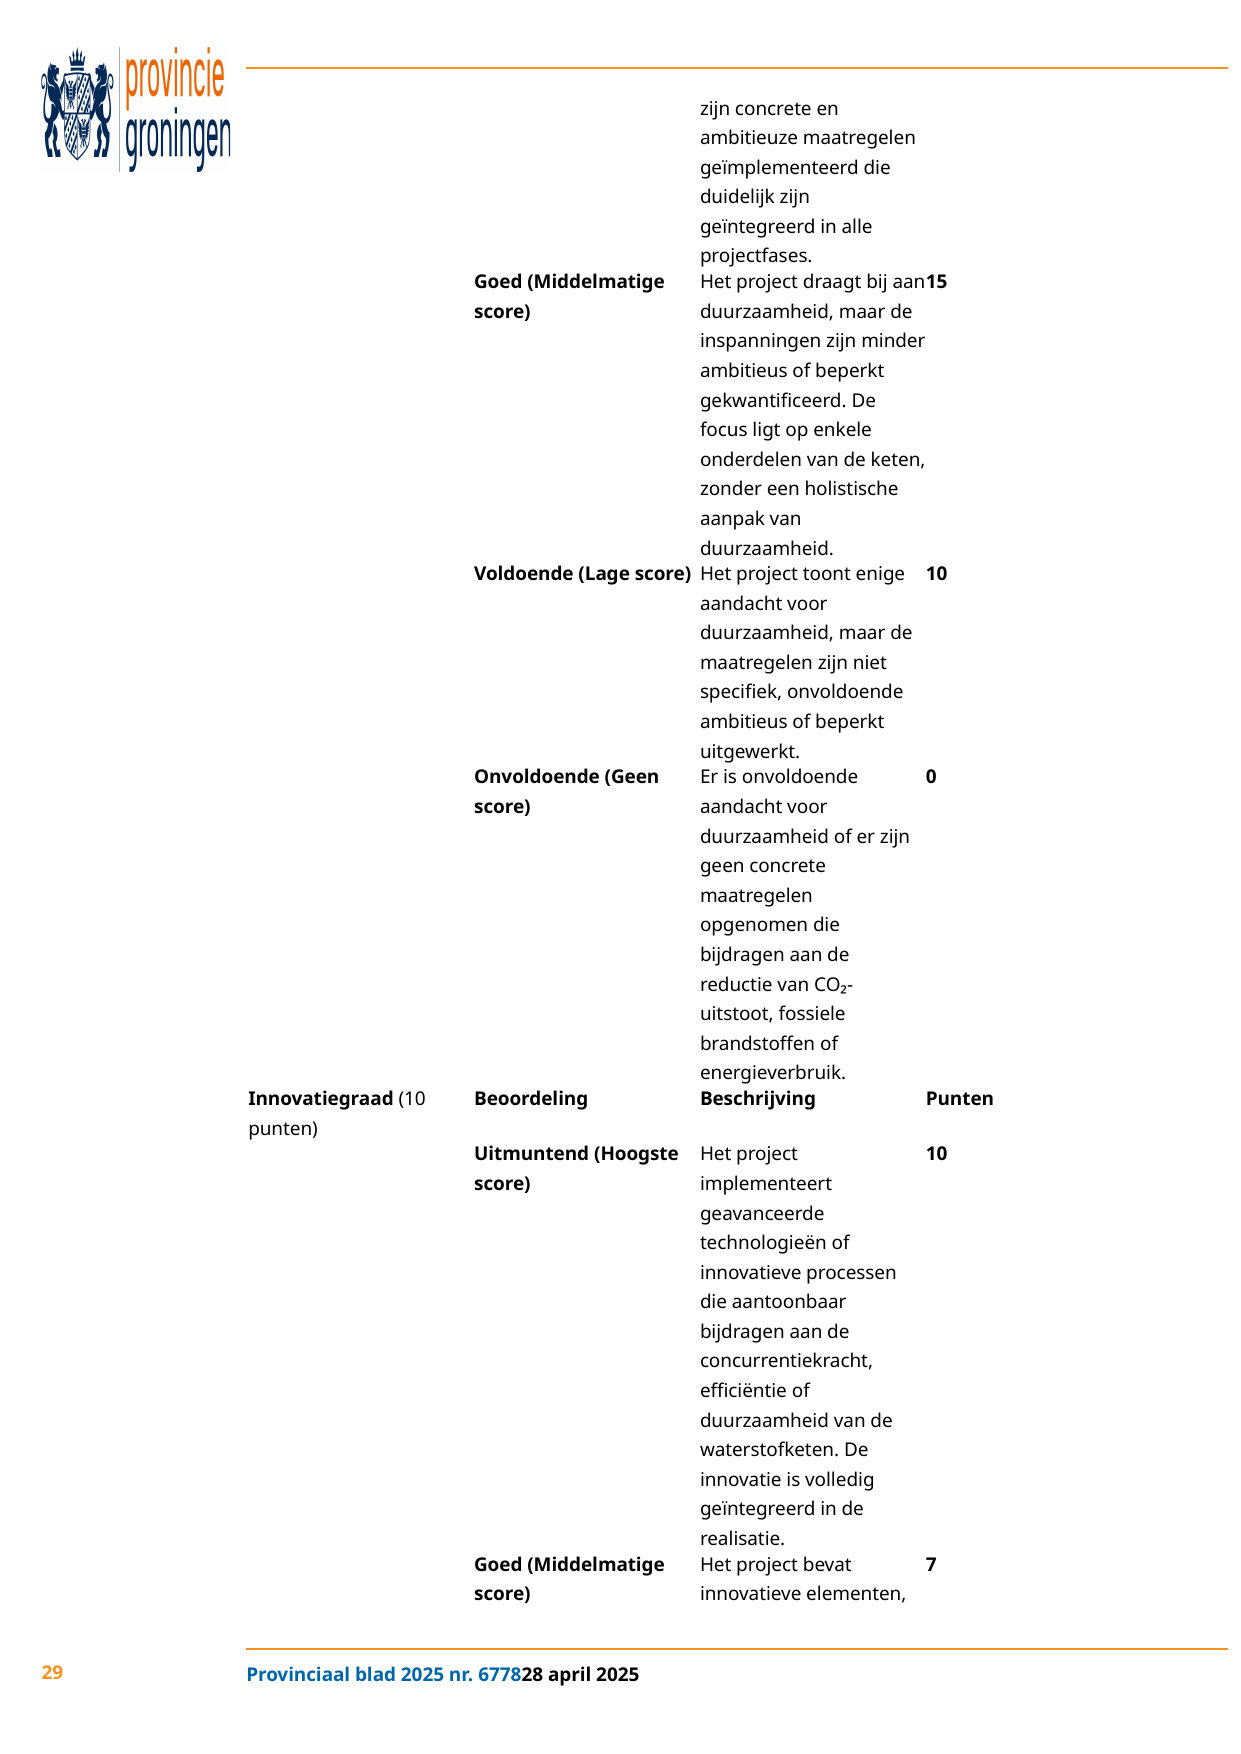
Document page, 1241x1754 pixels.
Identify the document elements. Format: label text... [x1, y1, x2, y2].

table_cell [248, 1141, 474, 1551]
table_cell [474, 95, 700, 268]
table_cell Beoordeling [474, 1085, 700, 1141]
table_cell zijn concrete en ambitieuze maatregelen geïmplementeerd die duidelijk zijn geïntegreerd in alle projectfases. [700, 95, 926, 268]
table_cell 7 [926, 1551, 1152, 1606]
table_cell [248, 95, 474, 268]
table_cell 0 [926, 764, 1152, 1085]
table_cell Voldoende (Lage score) [474, 560, 700, 764]
table_cell Het project implementeert geavanceerde technologieën of innovatieve processen die aantoonbaar bijdragen aan de concurrentiekracht, efficiëntie of duurzaamheid van de waterstofketen. De innovatie is volledig geïntegreerd in de realisatie. [700, 1141, 926, 1551]
table_cell Punten [926, 1085, 1152, 1141]
table_cell 10 [926, 560, 1152, 764]
table_cell Onvoldoende (Geen score) [474, 764, 700, 1085]
table_cell Het project toont enige aandacht voor duurzaamheid, maar de maatregelen zijn niet specifiek, onvoldoende ambitieus of beperkt uitgewerkt. [700, 560, 926, 764]
table_cell [248, 1551, 474, 1606]
table_cell [248, 269, 474, 560]
table_cell 10 [926, 1141, 1152, 1551]
table_cell [926, 95, 1152, 268]
table_cell Uitmuntend (Hoogste score) [474, 1141, 700, 1551]
table_cell Beschrijving [700, 1085, 926, 1141]
table_cell 15 [926, 269, 1152, 560]
table_cell Het project bevat innovatieve elementen, [700, 1551, 926, 1606]
table_cell Er is onvoldoende aandacht voor duurzaamheid of er zijn geen concrete maatregelen opgenomen die bijdragen aan de reductie van CO₂-uitstoot, fossiele brandstoffen of energieverbruik. [700, 764, 926, 1085]
table_cell Goed (Middelmatige score) [474, 269, 700, 560]
table_cell [248, 560, 474, 764]
table_cell Het project draagt bij aan duurzaamheid, maar de inspanningen zijn minder ambitieus of beperkt gekwantificeerd. De focus ligt op enkele onderdelen van de keten, zonder een holistische aanpak van duurzaamheid. [700, 269, 926, 560]
picture [41, 47, 231, 172]
table_cell Goed (Middelmatige score) [474, 1551, 700, 1606]
table_cell [248, 764, 474, 1085]
table_cell Innovatiegraad (10 punten) [248, 1085, 474, 1141]
